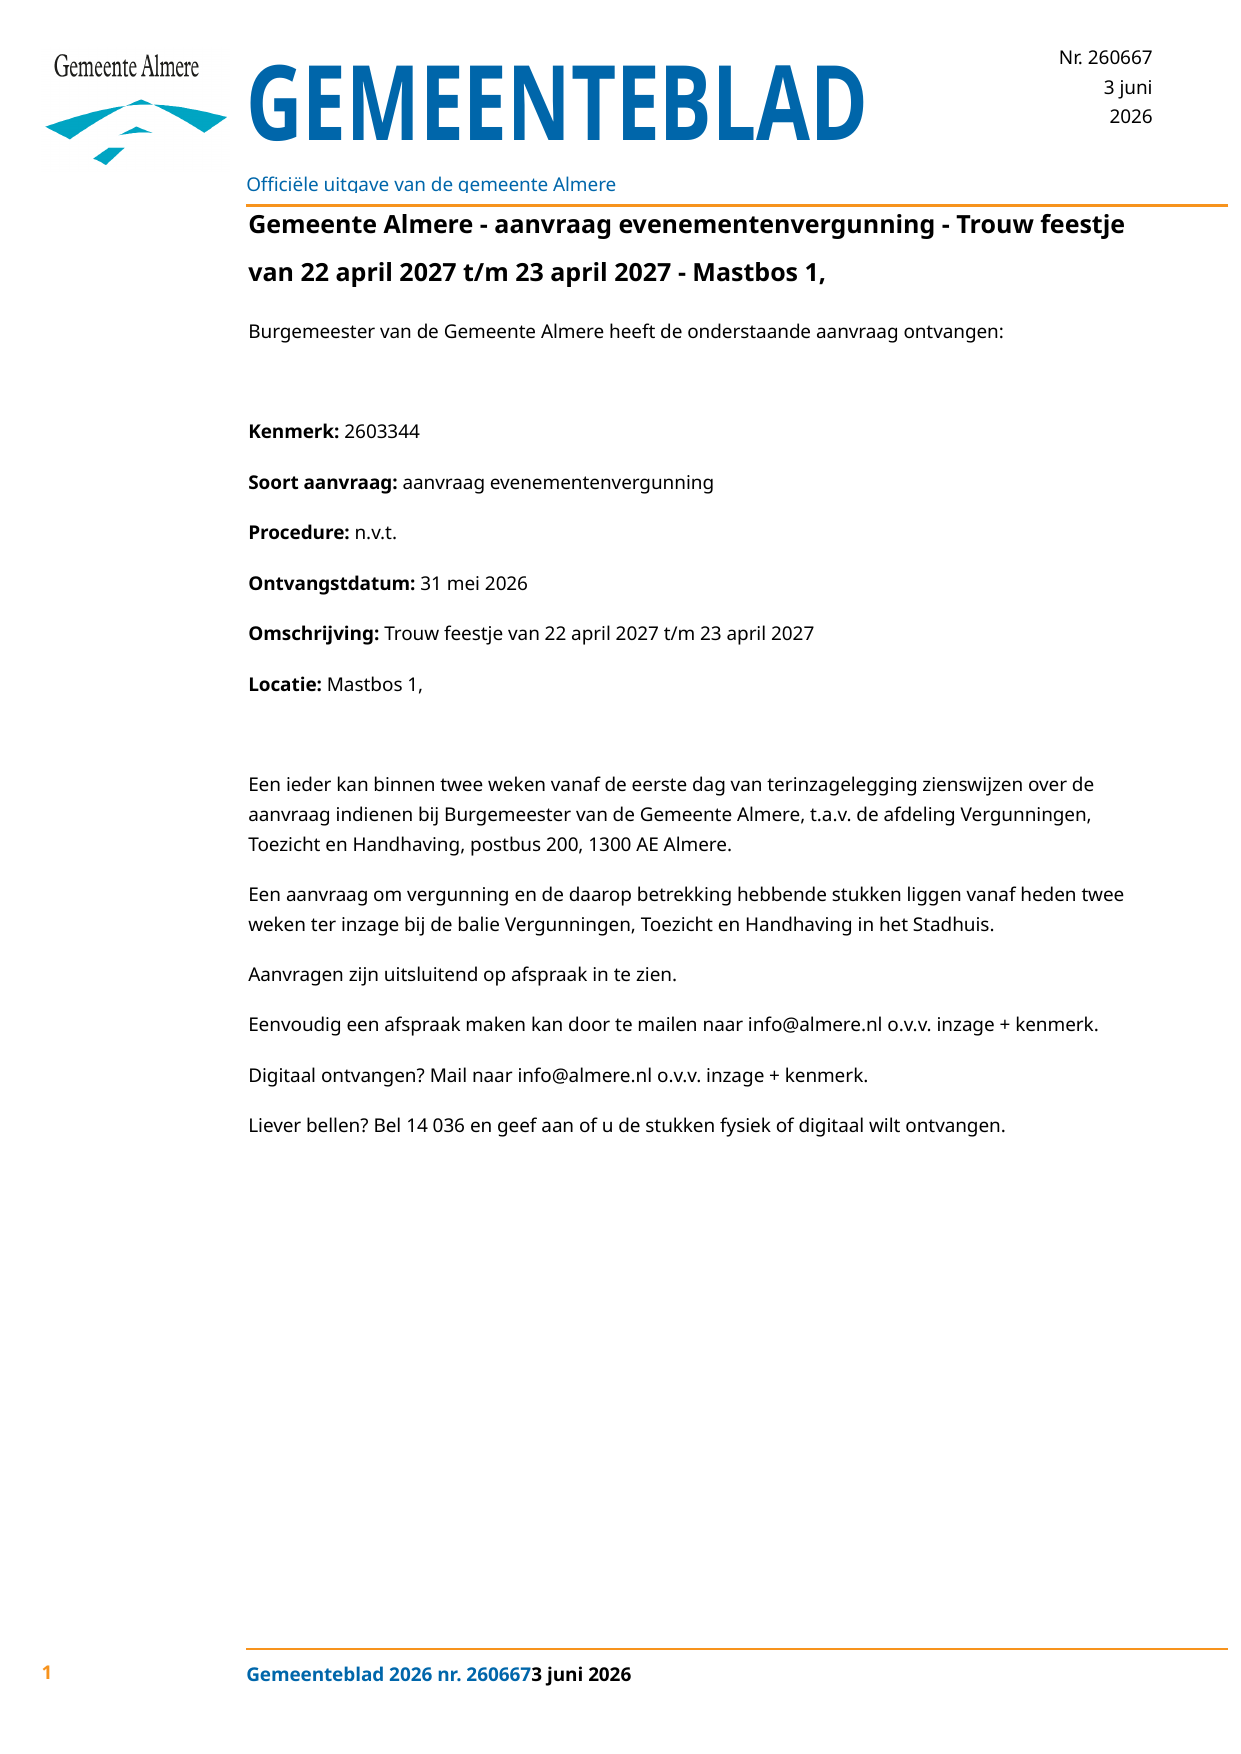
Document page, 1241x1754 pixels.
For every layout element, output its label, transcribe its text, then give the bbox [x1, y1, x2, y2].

picture [41, 47, 231, 172]
text Locatie: Mastbos 1, [248, 671, 1152, 697]
text Soort aanvraag: aanvraag evenementenvergunning [248, 469, 1152, 495]
text Liever bellen? Bel 14 036 en geef aan of u de stukken fysiek of digitaal wilt ontvangen. [248, 1112, 1152, 1138]
text Een aanvraag om vergunning en de daarop betrekking hebbende stukken liggen vanaf heden twee weken ter inzage bij de balie Vergunningen, Toezicht en Handhaving in het Stadhuis. [248, 881, 1152, 937]
text Ontvangstdatum: 31 mei 2026 [248, 570, 1152, 596]
text Digitaal ontvangen? Mail naar info@almere.nl o.v.v. inzage + kenmerk. [248, 1062, 1152, 1088]
text Burgemeester van de Gemeente Almere heeft de onderstaande aanvraag ontvangen: [248, 318, 1152, 344]
text Gemeente Almere - aanvraag evenementenvergunning - Trouw feestje van 22 april 2027 t/m 23 april 2027 - Mastbos 1, [248, 207, 1152, 288]
text Eenvoudig een afspraak maken kan door te mailen naar info@almere.nl o.v.v. inzage + kenmerk. [248, 1012, 1152, 1037]
text Omschrijving: Trouw feestje van 22 april 2027 t/m 23 april 2027 [248, 620, 1152, 646]
text Kenmerk: 2603344 [248, 419, 1152, 444]
text Aanvragen zijn uitsluitend op afspraak in te zien. [248, 961, 1152, 987]
text Procedure: n.v.t. [248, 519, 1152, 545]
text Een ieder kan binnen twee weken vanaf de eerste dag van terinzagelegging zienswijzen over de aanvraag indienen bij Burgemeester van de Gemeente Almere, t.a.v. de afdeling Vergunningen, Toezicht en Handhaving, postbus 200, 1300 AE Almere. [248, 772, 1152, 857]
